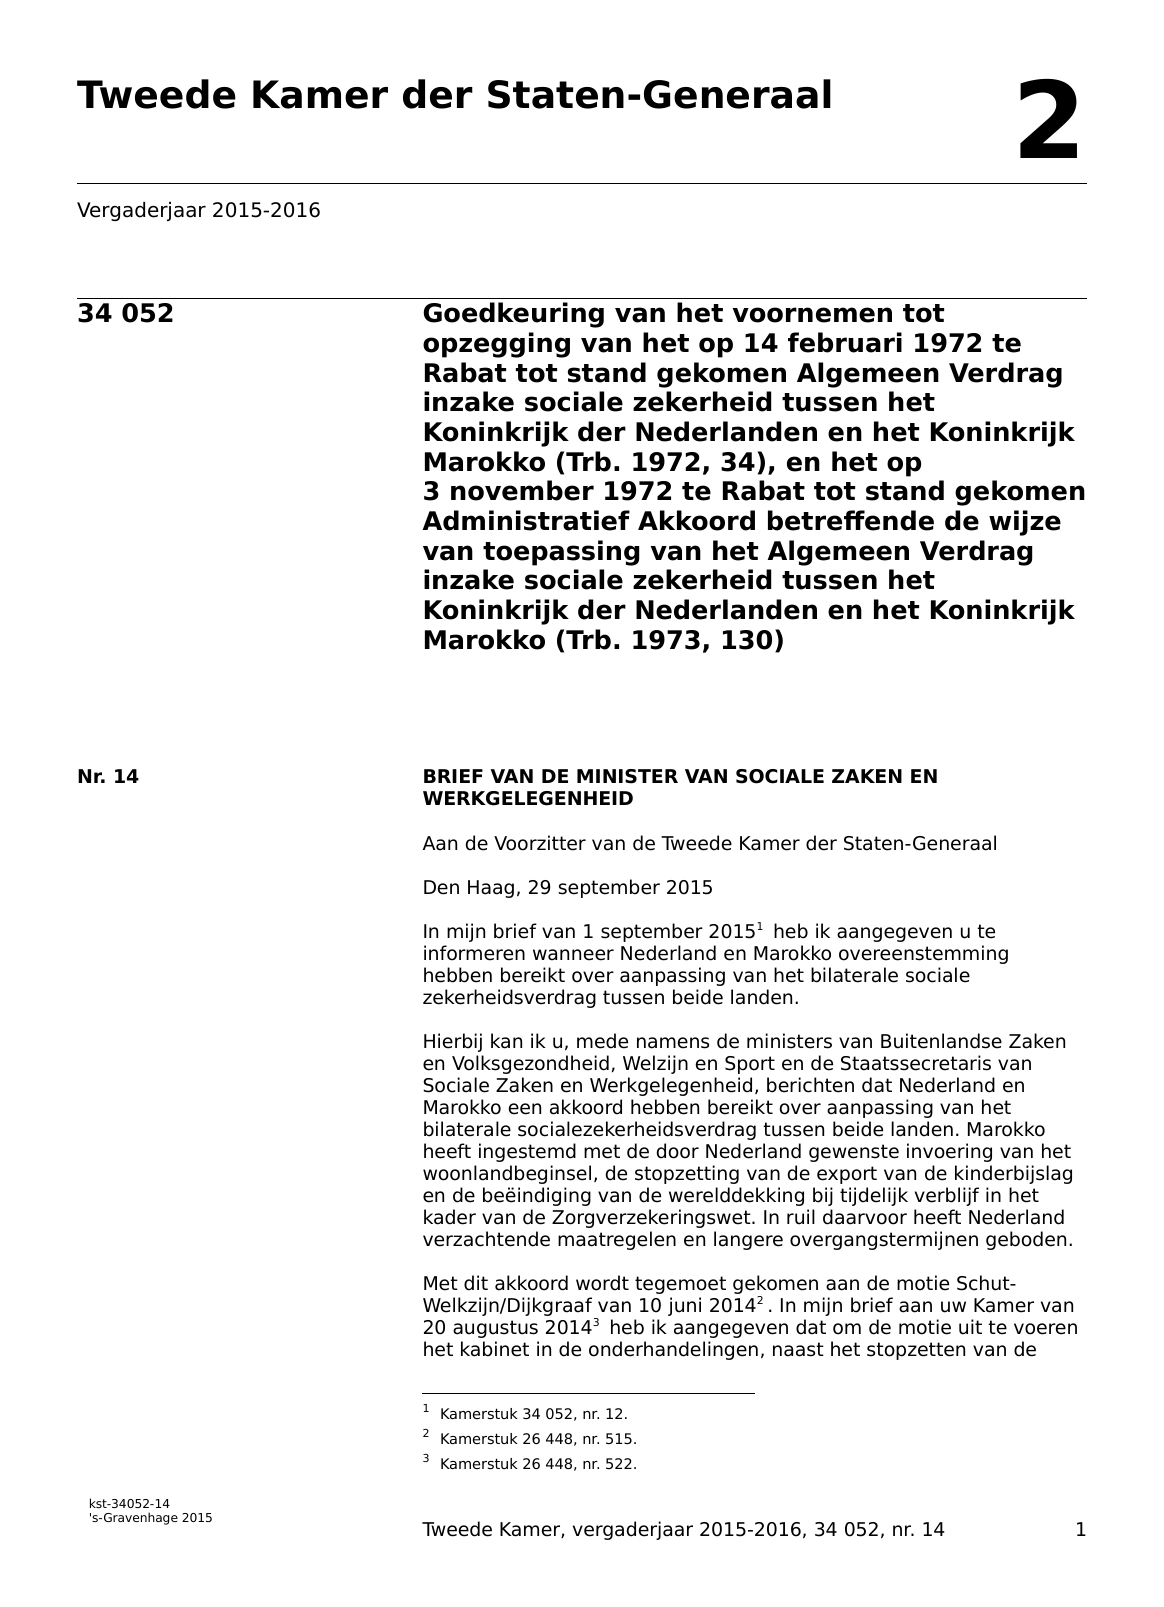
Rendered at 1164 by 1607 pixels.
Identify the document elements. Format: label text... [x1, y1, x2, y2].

text Den Haag, 29 september 2015 [422, 877, 1087, 898]
table_cell Vergaderjaar 2015-2016 [77, 184, 1087, 298]
text 's-Gravenhage 2015 [88, 1511, 323, 1525]
text Kamerstuk 34 052, nr. 12. [422, 1402, 1087, 1424]
table_header 2 [886, 59, 1087, 183]
text kst-34052-14 [88, 1497, 323, 1511]
subtitle Nr. 14 BRIEF VAN DE MINISTER VAN SOCIALE ZAKEN EN WERKGELEGENHEID [77, 766, 1087, 810]
text Met dit akkoord wordt tegemoet gekomen aan de motie Schut-Welkzijn/Dijkgraaf van 10 juni 2014. In mijn brief aan uw Kamer van 20 augustus 2014 heb ik aangegeven dat om de motie uit te voeren het kabinet in de onderhandelingen, naast het stopzetten van de [422, 1273, 1087, 1361]
table_header Tweede Kamer der Staten-Generaal [77, 59, 886, 183]
text Kamerstuk 26 448, nr. 522. [422, 1452, 1087, 1474]
text Kamerstuk 26 448, nr. 515. [422, 1427, 1087, 1449]
text In mijn brief van 1 september 2015 heb ik aangegeven u te informeren wanneer Nederland en Marokko overeenstemming hebben bereikt over aanpassing van het bilaterale sociale zekerheidsverdrag tussen beide landen. [422, 921, 1087, 1009]
text Aan de Voorzitter van de Tweede Kamer der Staten-Generaal [422, 832, 1087, 854]
subtitle 34 052 Goedkeuring van het voornemen tot opzegging van het op 14 februari 1972 te Rabat tot stand gekomen Algemeen Verdrag inzake sociale zekerheid tussen het Koninkrijk der Nederlanden en het Koninkrijk Marokko (Trb. 1972, 34), en het op 3 november 1972 te Rabat tot stand gekomen Administratief Akkoord betreffende de wijze van toepassing van het Algemeen Verdrag inzake sociale zekerheid tussen het Koninkrijk der Nederlanden en het Koninkrijk Marokko (Trb. 1973, 130) [77, 299, 1087, 655]
text Hierbij kan ik u, mede namens de ministers van Buitenlandse Zaken en Volksgezondheid, Welzijn en Sport en de Staatssecretaris van Sociale Zaken en Werkgelegenheid, berichten dat Nederland en Marokko een akkoord hebben bereikt over aanpassing van het bilaterale socialezekerheidsverdrag tussen beide landen. Marokko heeft ingestemd met de door Nederland gewenste invoering van het woonlandbeginsel, de stopzetting van de export van de kinderbijslag en de beëindiging van de werelddekking bij tijdelijk verblijf in het kader van de Zorgverzekeringswet. In ruil daarvoor heeft Nederland verzachtende maatregelen en langere overgangstermijnen geboden. [422, 1031, 1087, 1251]
